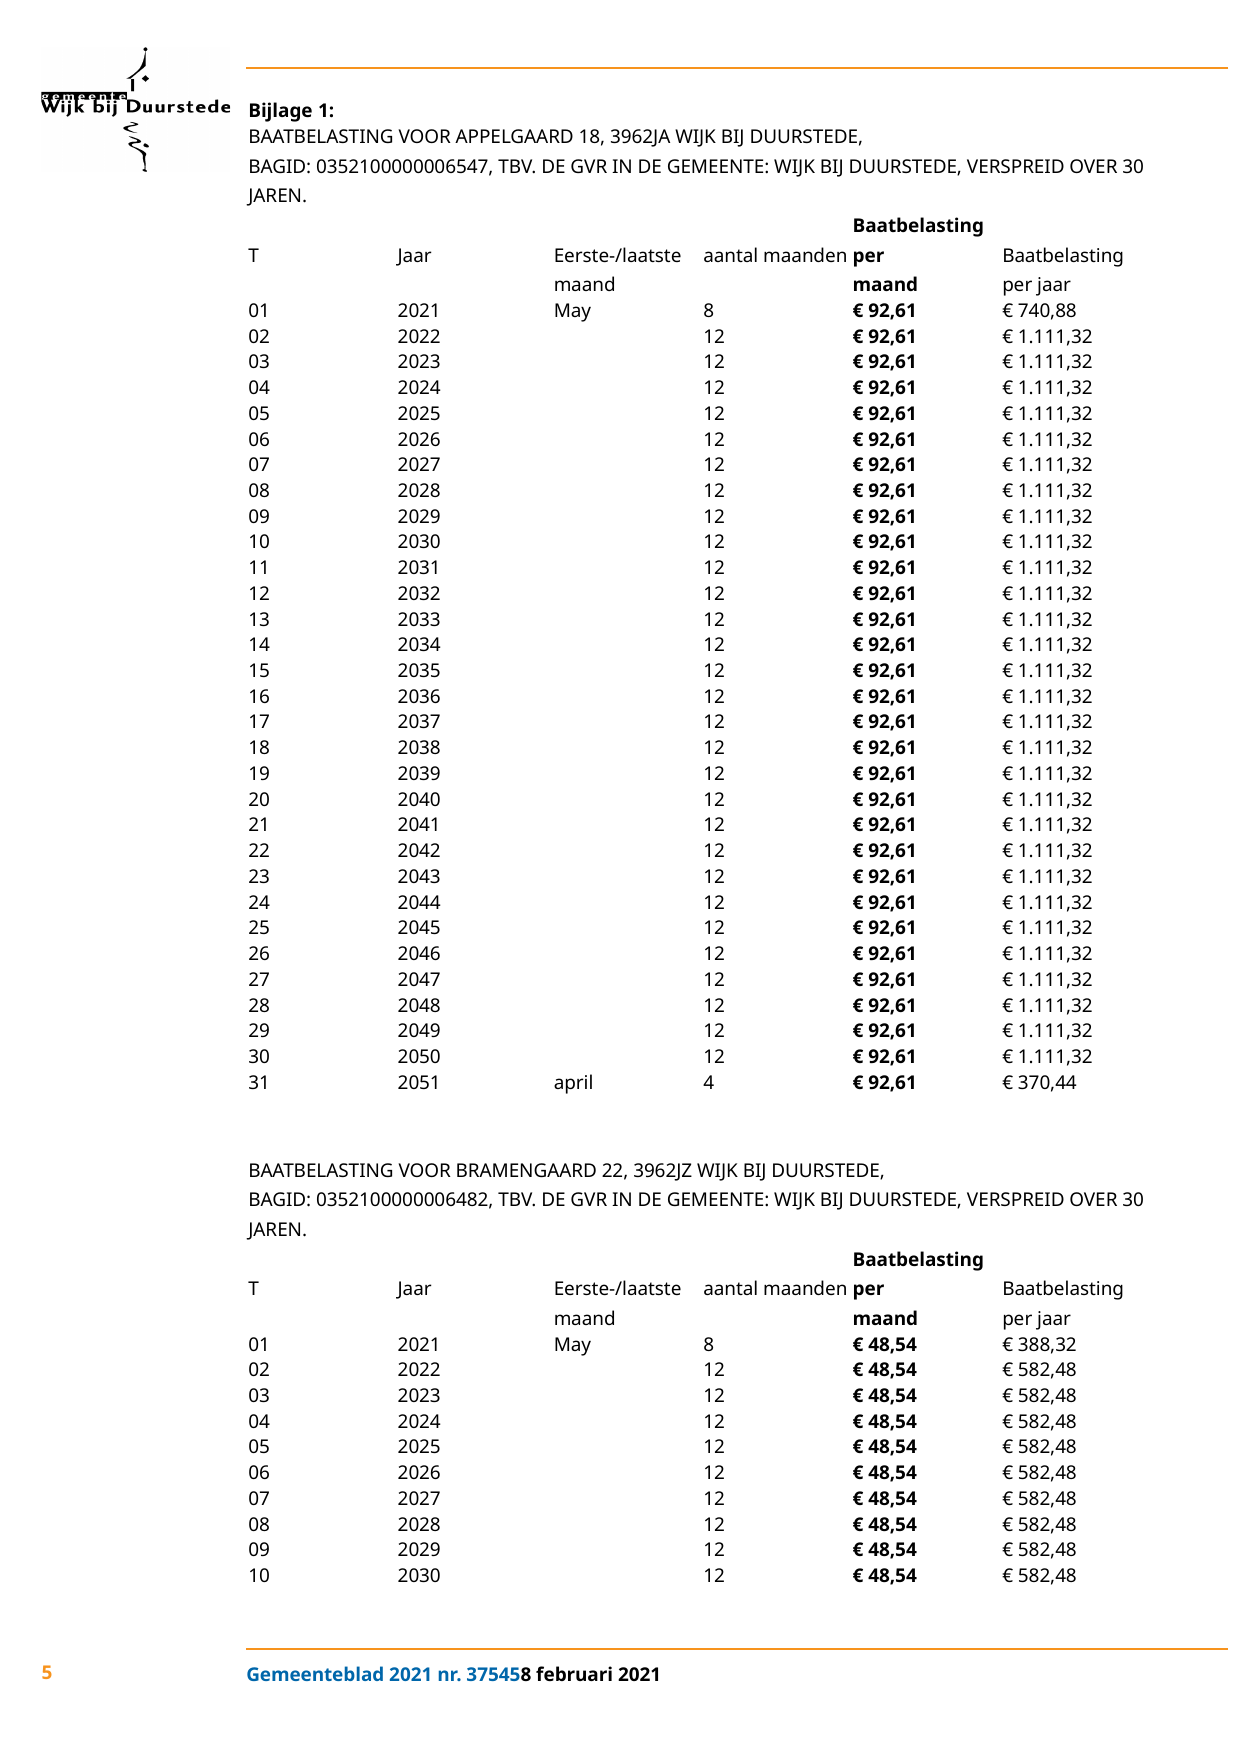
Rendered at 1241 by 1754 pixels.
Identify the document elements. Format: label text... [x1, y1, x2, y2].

table_cell [554, 889, 703, 914]
text Bijlage 1: [248, 95, 1152, 123]
table_cell 12 [703, 1018, 852, 1043]
text BAATBELASTING VOOR BRAMENGAARD 22, 3962JZ WIJK BIJ DUURSTEDE, [248, 1157, 1152, 1183]
table_cell € 1.111,32 [1002, 323, 1152, 348]
table_cell 12 [703, 1511, 852, 1537]
table_cell € 92,61 [853, 812, 1002, 837]
table_cell € 1.111,32 [1002, 606, 1152, 632]
table_cell € 48,54 [853, 1434, 1002, 1459]
table_cell 22 [248, 838, 397, 863]
table_cell € 92,61 [853, 863, 1002, 889]
table_cell € 1.111,32 [1002, 1043, 1152, 1069]
table_cell € 582,48 [1002, 1563, 1152, 1588]
table_cell 06 [248, 426, 397, 451]
table_cell 2022 [398, 323, 553, 348]
table_cell € 92,61 [853, 657, 1002, 683]
table_cell € 582,48 [1002, 1434, 1152, 1459]
table_cell 2029 [398, 1537, 553, 1562]
table_cell 12 [703, 940, 852, 966]
table_cell 12 [703, 451, 852, 477]
table_cell 12 [703, 1460, 852, 1485]
table_cell € 1.111,32 [1002, 683, 1152, 709]
table_cell 12 [703, 400, 852, 426]
table_cell 23 [248, 863, 397, 889]
table_cell [554, 1043, 703, 1069]
table_cell € 582,48 [1002, 1537, 1152, 1562]
table_cell 12 [703, 992, 852, 1017]
table_cell € 582,48 [1002, 1382, 1152, 1408]
table_cell € 92,61 [853, 838, 1002, 863]
table_cell € 92,61 [853, 735, 1002, 760]
table_cell 15 [248, 657, 397, 683]
table_cell 12 [703, 812, 852, 837]
table_cell € 92,61 [853, 606, 1002, 632]
table_cell 02 [248, 1357, 397, 1382]
table_cell € 92,61 [853, 632, 1002, 657]
table_cell 14 [248, 632, 397, 657]
table_cell € 1.111,32 [1002, 735, 1152, 760]
table_cell [554, 580, 703, 606]
table_cell 2035 [398, 657, 553, 683]
table_cell [554, 606, 703, 632]
table_cell 12 [703, 683, 852, 709]
table_cell 2046 [398, 940, 553, 966]
table_cell 2034 [398, 632, 553, 657]
table_cell € 1.111,32 [1002, 400, 1152, 426]
table_cell 07 [248, 1485, 397, 1511]
table_header T [248, 212, 397, 297]
table_cell 16 [248, 683, 397, 709]
table_header Jaar [398, 1246, 553, 1331]
table_cell € 92,61 [853, 760, 1002, 786]
table_cell 12 [703, 838, 852, 863]
table_cell 2023 [398, 349, 553, 374]
table_cell € 92,61 [853, 709, 1002, 734]
table_cell [554, 992, 703, 1017]
table_cell 12 [703, 786, 852, 812]
table_cell 12 [703, 1485, 852, 1511]
table_cell € 1.111,32 [1002, 812, 1152, 837]
table_cell 2042 [398, 838, 553, 863]
table_cell [554, 426, 703, 451]
table_cell 09 [248, 503, 397, 529]
table_cell 12 [703, 657, 852, 683]
table_cell € 1.111,32 [1002, 580, 1152, 606]
table_cell € 1.111,32 [1002, 477, 1152, 503]
table_cell [554, 1485, 703, 1511]
table_cell € 92,61 [853, 374, 1002, 400]
table_cell 2050 [398, 1043, 553, 1069]
table_cell 2026 [398, 426, 553, 451]
table_cell € 92,61 [853, 992, 1002, 1017]
table_cell € 1.111,32 [1002, 451, 1152, 477]
table_cell 07 [248, 451, 397, 477]
table_cell 12 [703, 760, 852, 786]
table_cell € 48,54 [853, 1331, 1002, 1357]
table_cell 12 [703, 503, 852, 529]
table_cell May [554, 297, 703, 323]
table_cell [554, 1563, 703, 1588]
table_cell € 1.111,32 [1002, 863, 1152, 889]
table_cell € 1.111,32 [1002, 992, 1152, 1017]
table_cell 2024 [398, 1408, 553, 1434]
table_cell € 92,61 [853, 966, 1002, 992]
table_cell 2027 [398, 1485, 553, 1511]
table_cell € 1.111,32 [1002, 529, 1152, 554]
table_cell 2049 [398, 1018, 553, 1043]
table_cell € 1.111,32 [1002, 374, 1152, 400]
table_cell 2030 [398, 1563, 553, 1588]
table_cell € 582,48 [1002, 1357, 1152, 1382]
table_cell € 582,48 [1002, 1511, 1152, 1537]
table_cell € 92,61 [853, 915, 1002, 940]
table_cell 8 [703, 1331, 852, 1357]
table_cell 2031 [398, 554, 553, 580]
table_cell [554, 323, 703, 348]
table_cell 18 [248, 735, 397, 760]
table_cell [554, 735, 703, 760]
table_cell 2021 [398, 1331, 553, 1357]
table_cell 2024 [398, 374, 553, 400]
table_cell 01 [248, 297, 397, 323]
table_cell 2039 [398, 760, 553, 786]
table_cell 31 [248, 1069, 397, 1095]
table_cell 21 [248, 812, 397, 837]
table_cell [554, 657, 703, 683]
text BAATBELASTING VOOR APPELGAARD 18, 3962JA WIJK BIJ DUURSTEDE, [248, 123, 1152, 149]
table_cell [554, 477, 703, 503]
table_cell [554, 1382, 703, 1408]
table_cell € 92,61 [853, 529, 1002, 554]
table_cell 12 [703, 1408, 852, 1434]
table_cell € 92,61 [853, 503, 1002, 529]
table_cell [554, 915, 703, 940]
table_cell [554, 838, 703, 863]
table_cell 12 [703, 632, 852, 657]
table_cell 2032 [398, 580, 553, 606]
table_cell 10 [248, 1563, 397, 1588]
table_cell € 48,54 [853, 1537, 1002, 1562]
table_cell 4 [703, 1069, 852, 1095]
table_cell € 388,32 [1002, 1331, 1152, 1357]
table_cell € 92,61 [853, 683, 1002, 709]
table_header Eerste-/laatste maand [554, 212, 703, 297]
table_cell € 92,61 [853, 554, 1002, 580]
table_cell € 1.111,32 [1002, 915, 1152, 940]
table_cell € 92,61 [853, 451, 1002, 477]
table_cell € 48,54 [853, 1382, 1002, 1408]
table_cell 12 [703, 735, 852, 760]
text BAGID: 0352100000006482, TBV. DE GVR IN DE GEMEENTE: WIJK BIJ DUURSTEDE, VERSPREID OVER 30 JAREN. [248, 1187, 1152, 1242]
table_cell € 48,54 [853, 1485, 1002, 1511]
table_cell 12 [703, 863, 852, 889]
table_cell € 92,61 [853, 889, 1002, 914]
table_cell [554, 1537, 703, 1562]
table_cell [554, 1460, 703, 1485]
table_cell 12 [703, 1382, 852, 1408]
table_cell 08 [248, 477, 397, 503]
table_cell 12 [703, 966, 852, 992]
table_cell [554, 400, 703, 426]
table_header Baatbelasting per maand [853, 212, 1002, 297]
table_cell 2025 [398, 400, 553, 426]
table_cell [554, 632, 703, 657]
table_cell 2029 [398, 503, 553, 529]
table_cell € 1.111,32 [1002, 838, 1152, 863]
table_cell 12 [703, 349, 852, 374]
table_cell € 92,61 [853, 323, 1002, 348]
table_cell € 92,61 [853, 1018, 1002, 1043]
table_cell 12 [703, 709, 852, 734]
table_cell 12 [703, 915, 852, 940]
table_cell [554, 966, 703, 992]
table_cell May [554, 1331, 703, 1357]
table_cell 12 [703, 1563, 852, 1588]
table_cell € 582,48 [1002, 1485, 1152, 1511]
table_cell [554, 451, 703, 477]
table_cell 2051 [398, 1069, 553, 1095]
table_cell 20 [248, 786, 397, 812]
table_cell 05 [248, 1434, 397, 1459]
table_cell [554, 1511, 703, 1537]
table_cell 08 [248, 1511, 397, 1537]
table_cell € 48,54 [853, 1460, 1002, 1485]
table_cell 12 [703, 477, 852, 503]
table_cell [554, 940, 703, 966]
table_cell [554, 554, 703, 580]
table_header Baatbelasting per jaar [1002, 1246, 1152, 1331]
table_cell 2033 [398, 606, 553, 632]
table_cell € 582,48 [1002, 1460, 1152, 1485]
table_cell [554, 863, 703, 889]
table_cell 04 [248, 374, 397, 400]
table_cell € 48,54 [853, 1357, 1002, 1382]
table_cell € 1.111,32 [1002, 657, 1152, 683]
picture [41, 47, 231, 172]
table_cell 2037 [398, 709, 553, 734]
table_cell 09 [248, 1537, 397, 1562]
table_cell 2041 [398, 812, 553, 837]
table_cell [554, 349, 703, 374]
table_cell 2040 [398, 786, 553, 812]
table_cell 8 [703, 297, 852, 323]
table_cell 12 [703, 1434, 852, 1459]
table_cell 29 [248, 1018, 397, 1043]
table_cell 17 [248, 709, 397, 734]
table_cell € 1.111,32 [1002, 760, 1152, 786]
table_header Jaar [398, 212, 553, 297]
table_cell € 1.111,32 [1002, 966, 1152, 992]
table_cell 2038 [398, 735, 553, 760]
table_header T [248, 1246, 397, 1331]
table_header aantal maanden [703, 212, 852, 297]
table_cell 12 [703, 554, 852, 580]
table_cell 12 [703, 606, 852, 632]
table_cell 2030 [398, 529, 553, 554]
text BAGID: 0352100000006547, TBV. DE GVR IN DE GEMEENTE: WIJK BIJ DUURSTEDE, VERSPREID OVER 30 JAREN. [248, 153, 1152, 208]
table_cell 06 [248, 1460, 397, 1485]
table_cell 12 [703, 529, 852, 554]
table_cell € 1.111,32 [1002, 554, 1152, 580]
table_cell € 92,61 [853, 297, 1002, 323]
table_cell 12 [248, 580, 397, 606]
table_cell 13 [248, 606, 397, 632]
table_cell 2026 [398, 1460, 553, 1485]
table_cell [554, 812, 703, 837]
table_cell 28 [248, 992, 397, 1017]
table_cell € 1.111,32 [1002, 1018, 1152, 1043]
table_cell € 1.111,32 [1002, 503, 1152, 529]
table_cell 2028 [398, 477, 553, 503]
table_cell 2021 [398, 297, 553, 323]
table_cell [554, 1434, 703, 1459]
table_cell € 92,61 [853, 1043, 1002, 1069]
table_cell 2043 [398, 863, 553, 889]
table_cell 05 [248, 400, 397, 426]
table_cell € 92,61 [853, 477, 1002, 503]
table_cell 12 [703, 889, 852, 914]
table_header Eerste-/laatste maand [554, 1246, 703, 1331]
table_cell € 1.111,32 [1002, 349, 1152, 374]
table_cell 10 [248, 529, 397, 554]
table_cell € 1.111,32 [1002, 940, 1152, 966]
table_cell 26 [248, 940, 397, 966]
table_cell € 1.111,32 [1002, 709, 1152, 734]
table_cell 2044 [398, 889, 553, 914]
table_cell € 92,61 [853, 349, 1002, 374]
table_cell 27 [248, 966, 397, 992]
table_cell 11 [248, 554, 397, 580]
table_cell 2027 [398, 451, 553, 477]
table_cell € 92,61 [853, 940, 1002, 966]
table_cell 2025 [398, 1434, 553, 1459]
table_cell 12 [703, 374, 852, 400]
table_cell [554, 529, 703, 554]
table_cell € 1.111,32 [1002, 632, 1152, 657]
table_cell 2048 [398, 992, 553, 1017]
table_cell € 1.111,32 [1002, 889, 1152, 914]
table_cell 2036 [398, 683, 553, 709]
table_cell € 1.111,32 [1002, 786, 1152, 812]
table_cell 12 [703, 1357, 852, 1382]
table_cell [554, 760, 703, 786]
table_cell € 92,61 [853, 580, 1002, 606]
table_cell 04 [248, 1408, 397, 1434]
table_cell april [554, 1069, 703, 1095]
table_cell 2023 [398, 1382, 553, 1408]
table_cell € 48,54 [853, 1563, 1002, 1588]
table_header aantal maanden [703, 1246, 852, 1331]
table_header Baatbelasting per maand [853, 1246, 1002, 1331]
table_cell [554, 1357, 703, 1382]
table_cell € 92,61 [853, 1069, 1002, 1095]
table_cell € 582,48 [1002, 1408, 1152, 1434]
table_cell € 370,44 [1002, 1069, 1152, 1095]
table_cell € 48,54 [853, 1511, 1002, 1537]
table_cell € 92,61 [853, 426, 1002, 451]
table_cell 2028 [398, 1511, 553, 1537]
table_cell [554, 374, 703, 400]
table_cell 03 [248, 349, 397, 374]
table_cell 25 [248, 915, 397, 940]
table_cell 12 [703, 580, 852, 606]
table_cell € 1.111,32 [1002, 426, 1152, 451]
table_cell € 740,88 [1002, 297, 1152, 323]
table_cell 30 [248, 1043, 397, 1069]
table_cell 03 [248, 1382, 397, 1408]
table_cell 12 [703, 426, 852, 451]
table_cell 01 [248, 1331, 397, 1357]
table_cell [554, 503, 703, 529]
table_cell 2047 [398, 966, 553, 992]
table_cell € 92,61 [853, 400, 1002, 426]
table_cell 24 [248, 889, 397, 914]
table_cell 19 [248, 760, 397, 786]
table_cell 12 [703, 1043, 852, 1069]
table_cell 02 [248, 323, 397, 348]
table_cell [554, 709, 703, 734]
table_cell 2022 [398, 1357, 553, 1382]
table_cell 2045 [398, 915, 553, 940]
table_cell [554, 683, 703, 709]
table_cell € 48,54 [853, 1408, 1002, 1434]
table_header Baatbelasting per jaar [1002, 212, 1152, 297]
table_cell [554, 786, 703, 812]
table_cell 12 [703, 1537, 852, 1562]
table_cell 12 [703, 323, 852, 348]
table_cell € 92,61 [853, 786, 1002, 812]
table_cell [554, 1018, 703, 1043]
table_cell [554, 1408, 703, 1434]
